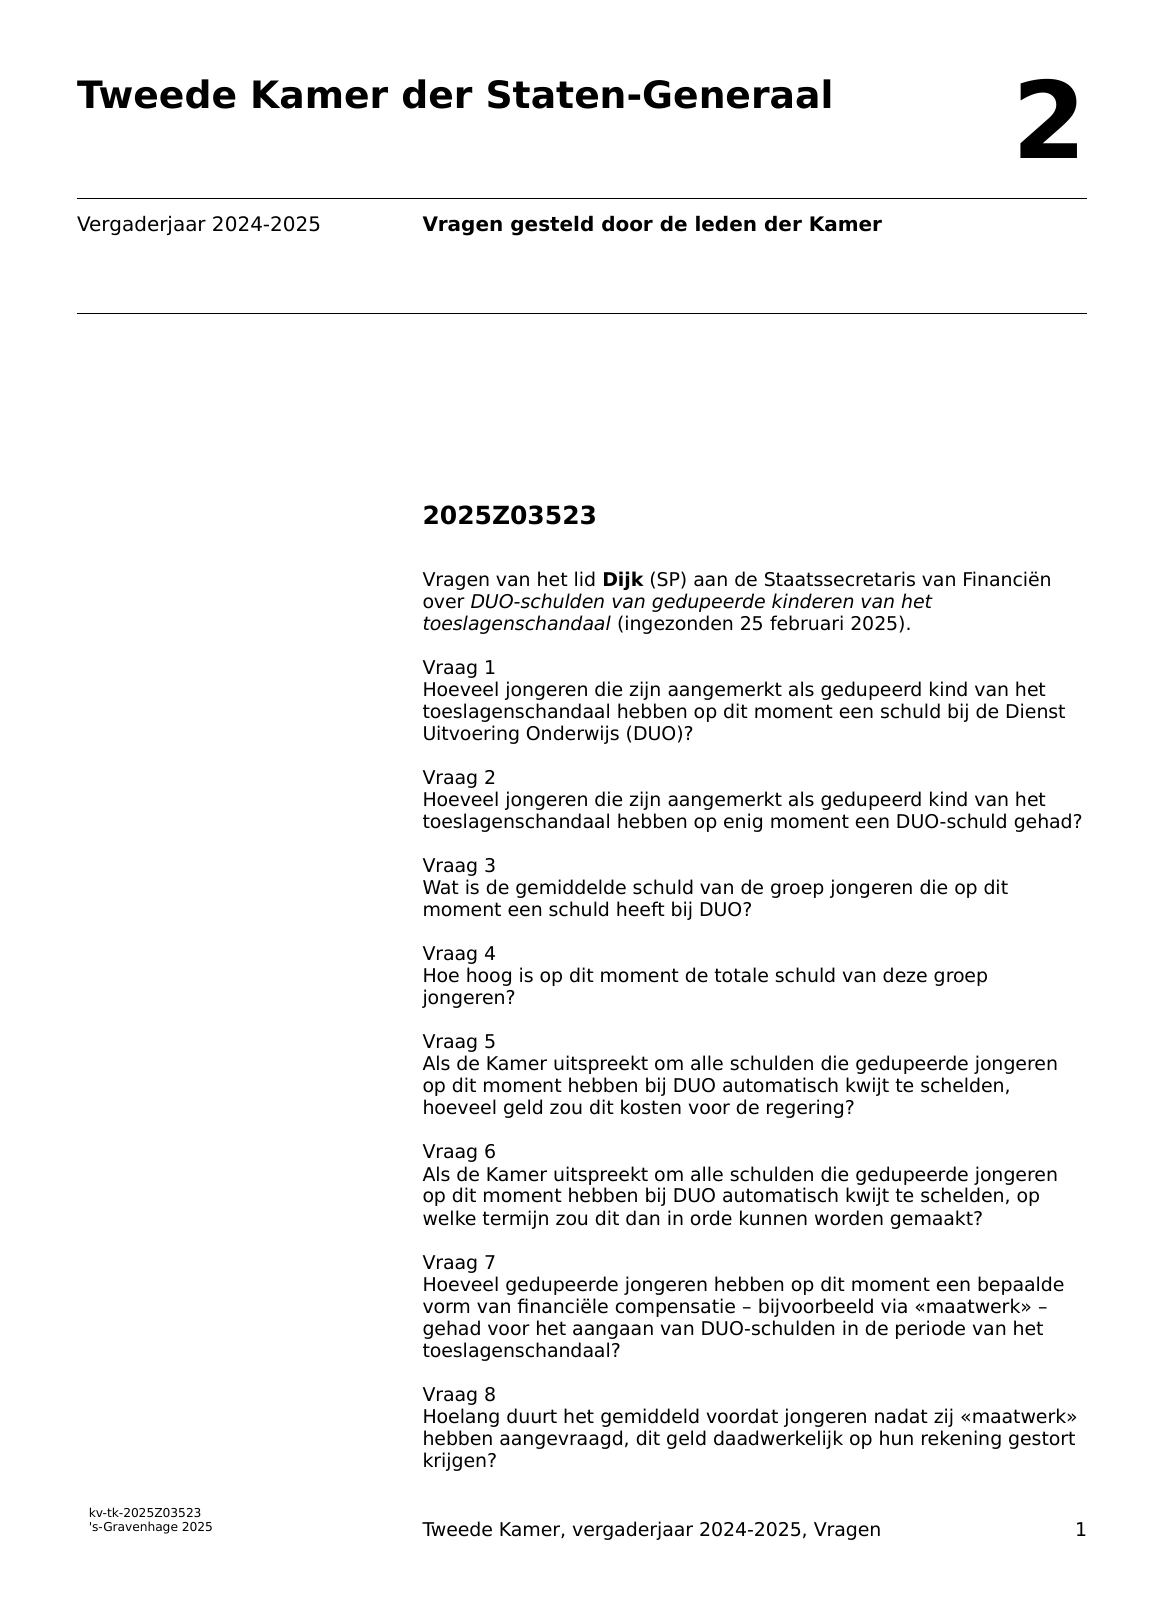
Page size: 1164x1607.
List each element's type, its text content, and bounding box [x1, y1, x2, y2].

text Hoelang duurt het gemiddeld voordat jongeren nadat zij «maatwerk» hebben aangevraagd, dit geld daadwerkelijk op hun rekening gestort krijgen? [422, 1406, 1087, 1472]
text Wat is de gemiddelde schuld van de groep jongeren die op dit moment een schuld heeft bij DUO? [422, 877, 1087, 921]
text Hoeveel jongeren die zijn aangemerkt als gedupeerd kind van het toeslagenschandaal hebben op enig moment een DUO-schuld gehad? [422, 789, 1087, 833]
text Vraag 3 [422, 855, 1087, 877]
text Vraag 4 [422, 943, 1087, 965]
text 2025Z03523 [422, 501, 1087, 531]
table_cell Vragen gesteld door de leden der Kamer [422, 199, 1087, 313]
text Als de Kamer uitspreekt om alle schulden die gedupeerde jongeren op dit moment hebben bij DUO automatisch kwijt te schelden, op welke termijn zou dit dan in orde kunnen worden gemaakt? [422, 1163, 1087, 1229]
text kv-tk-2025Z03523 [88, 1506, 323, 1520]
table_cell Vergaderjaar 2024-2025 [77, 199, 422, 313]
text Vraag 7 [422, 1252, 1087, 1273]
text Vragen van het lid Dijk (SP) aan de Staatssecretaris van Financiën over DUO-schulden van gedupeerde kinderen van het toeslagenschandaal (ingezonden 25 februari 2025). [422, 569, 1087, 635]
text Hoe hoog is op dit moment de totale schuld van deze groep jongeren? [422, 965, 1087, 1009]
text Vraag 1 [422, 657, 1087, 679]
text Vraag 5 [422, 1031, 1087, 1053]
table_header 2 [886, 59, 1087, 198]
text Vraag 8 [422, 1384, 1087, 1406]
text Vraag 2 [422, 767, 1087, 789]
text Vraag 6 [422, 1141, 1087, 1163]
table_header Tweede Kamer der Staten-Generaal [77, 59, 886, 198]
text 's-Gravenhage 2025 [88, 1520, 323, 1534]
text Hoeveel gedupeerde jongeren hebben op dit moment een bepaalde vorm van financiële compensatie – bijvoorbeeld via «maatwerk» – gehad voor het aangaan van DUO-schulden in de periode van het toeslagenschandaal? [422, 1273, 1087, 1361]
text Hoeveel jongeren die zijn aangemerkt als gedupeerd kind van het toeslagenschandaal hebben op dit moment een schuld bij de Dienst Uitvoering Onderwijs (DUO)? [422, 679, 1087, 745]
text Als de Kamer uitspreekt om alle schulden die gedupeerde jongeren op dit moment hebben bij DUO automatisch kwijt te schelden, hoeveel geld zou dit kosten voor de regering? [422, 1053, 1087, 1119]
